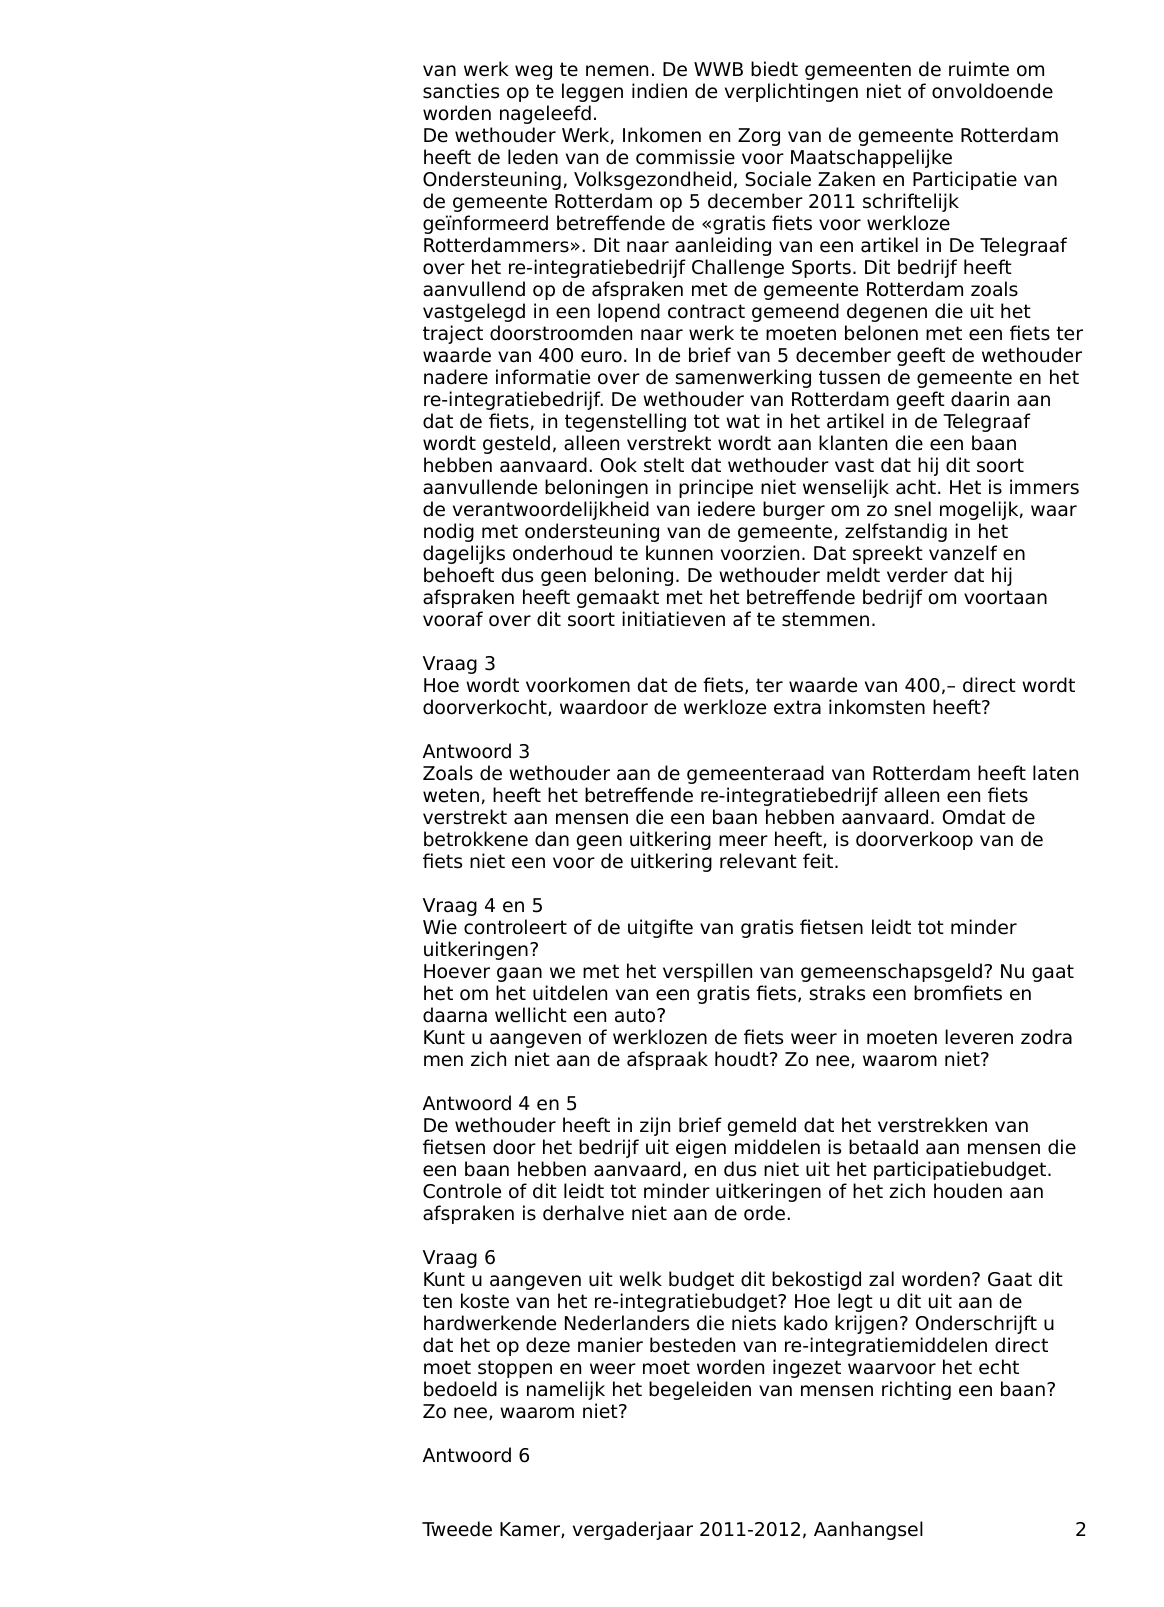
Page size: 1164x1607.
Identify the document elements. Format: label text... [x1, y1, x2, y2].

text De wethouder heeft in zijn brief gemeld dat het verstrekken van fietsen door het bedrijf uit eigen middelen is betaald aan mensen die een baan hebben aanvaard, en dus niet uit het participatiebudget. Controle of dit leidt tot minder uitkeringen of het zich houden aan afspraken is derhalve niet aan de orde. [422, 1115, 1087, 1225]
text van werk weg te nemen. De WWB biedt gemeenten de ruimte om sancties op te leggen indien de verplichtingen niet of onvoldoende worden nageleefd. [422, 59, 1087, 125]
text De wethouder Werk, Inkomen en Zorg van de gemeente Rotterdam heeft de leden van de commissie voor Maatschappelijke Ondersteuning, Volksgezondheid, Sociale Zaken en Participatie van de gemeente Rotterdam op 5 december 2011 schriftelijk geïnformeerd betreffende de «gratis fiets voor werkloze Rotterdammers». Dit naar aanleiding van een artikel in De Telegraaf over het re-integratiebedrijf Challenge Sports. Dit bedrijf heeft aanvullend op de afspraken met de gemeente Rotterdam zoals vastgelegd in een lopend contract gemeend degenen die uit het traject doorstroomden naar werk te moeten belonen met een fiets ter waarde van 400 euro. In de brief van 5 december geeft de wethouder nadere informatie over de samenwerking tussen de gemeente en het re-integratiebedrijf. De wethouder van Rotterdam geeft daarin aan dat de fiets, in tegenstelling tot wat in het artikel in de Telegraaf wordt gesteld, alleen verstrekt wordt aan klanten die een baan hebben aanvaard. Ook stelt dat wethouder vast dat hij dit soort aanvullende beloningen in principe niet wenselijk acht. Het is immers de verantwoordelijkheid van iedere burger om zo snel mogelijk, waar nodig met ondersteuning van de gemeente, zelfstandig in het dagelijks onderhoud te kunnen voorzien. Dat spreekt vanzelf en behoeft dus geen beloning. De wethouder meldt verder dat hij afspraken heeft gemaakt met het betreffende bedrijf om voortaan vooraf over dit soort initiatieven af te stemmen. [422, 125, 1087, 631]
text Vraag 6 [422, 1247, 1087, 1269]
text Zoals de wethouder aan de gemeenteraad van Rotterdam heeft laten weten, heeft het betreffende re-integratiebedrijf alleen een fiets verstrekt aan mensen die een baan hebben aanvaard. Omdat de betrokkene dan geen uitkering meer heeft, is doorverkoop van de fiets niet een voor de uitkering relevant feit. [422, 763, 1087, 873]
text Wie controleert of de uitgifte van gratis fietsen leidt tot minder uitkeringen? [422, 917, 1087, 961]
text Kunt u aangeven uit welk budget dit bekostigd zal worden? Gaat dit ten koste van het re-integratiebudget? Hoe legt u dit uit aan de hardwerkende Nederlanders die niets kado krijgen? Onderschrijft u dat het op deze manier besteden van re-integratiemiddelen direct moet stoppen en weer moet worden ingezet waarvoor het echt bedoeld is namelijk het begeleiden van mensen richting een baan? Zo nee, waarom niet? [422, 1269, 1087, 1423]
text Kunt u aangeven of werklozen de fiets weer in moeten leveren zodra men zich niet aan de afspraak houdt? Zo nee, waarom niet? [422, 1027, 1087, 1071]
text Antwoord 4 en 5 [422, 1093, 1087, 1115]
text Antwoord 6 [422, 1445, 1087, 1467]
text Vraag 4 en 5 [422, 895, 1087, 917]
text Hoever gaan we met het verspillen van gemeenschapsgeld? Nu gaat het om het uitdelen van een gratis fiets, straks een bromfiets en daarna wellicht een auto? [422, 961, 1087, 1027]
text Antwoord 3 [422, 741, 1087, 763]
text Hoe wordt voorkomen dat de fiets, ter waarde van 400,– direct wordt doorverkocht, waardoor de werkloze extra inkomsten heeft? [422, 675, 1087, 719]
text Vraag 3 [422, 653, 1087, 675]
